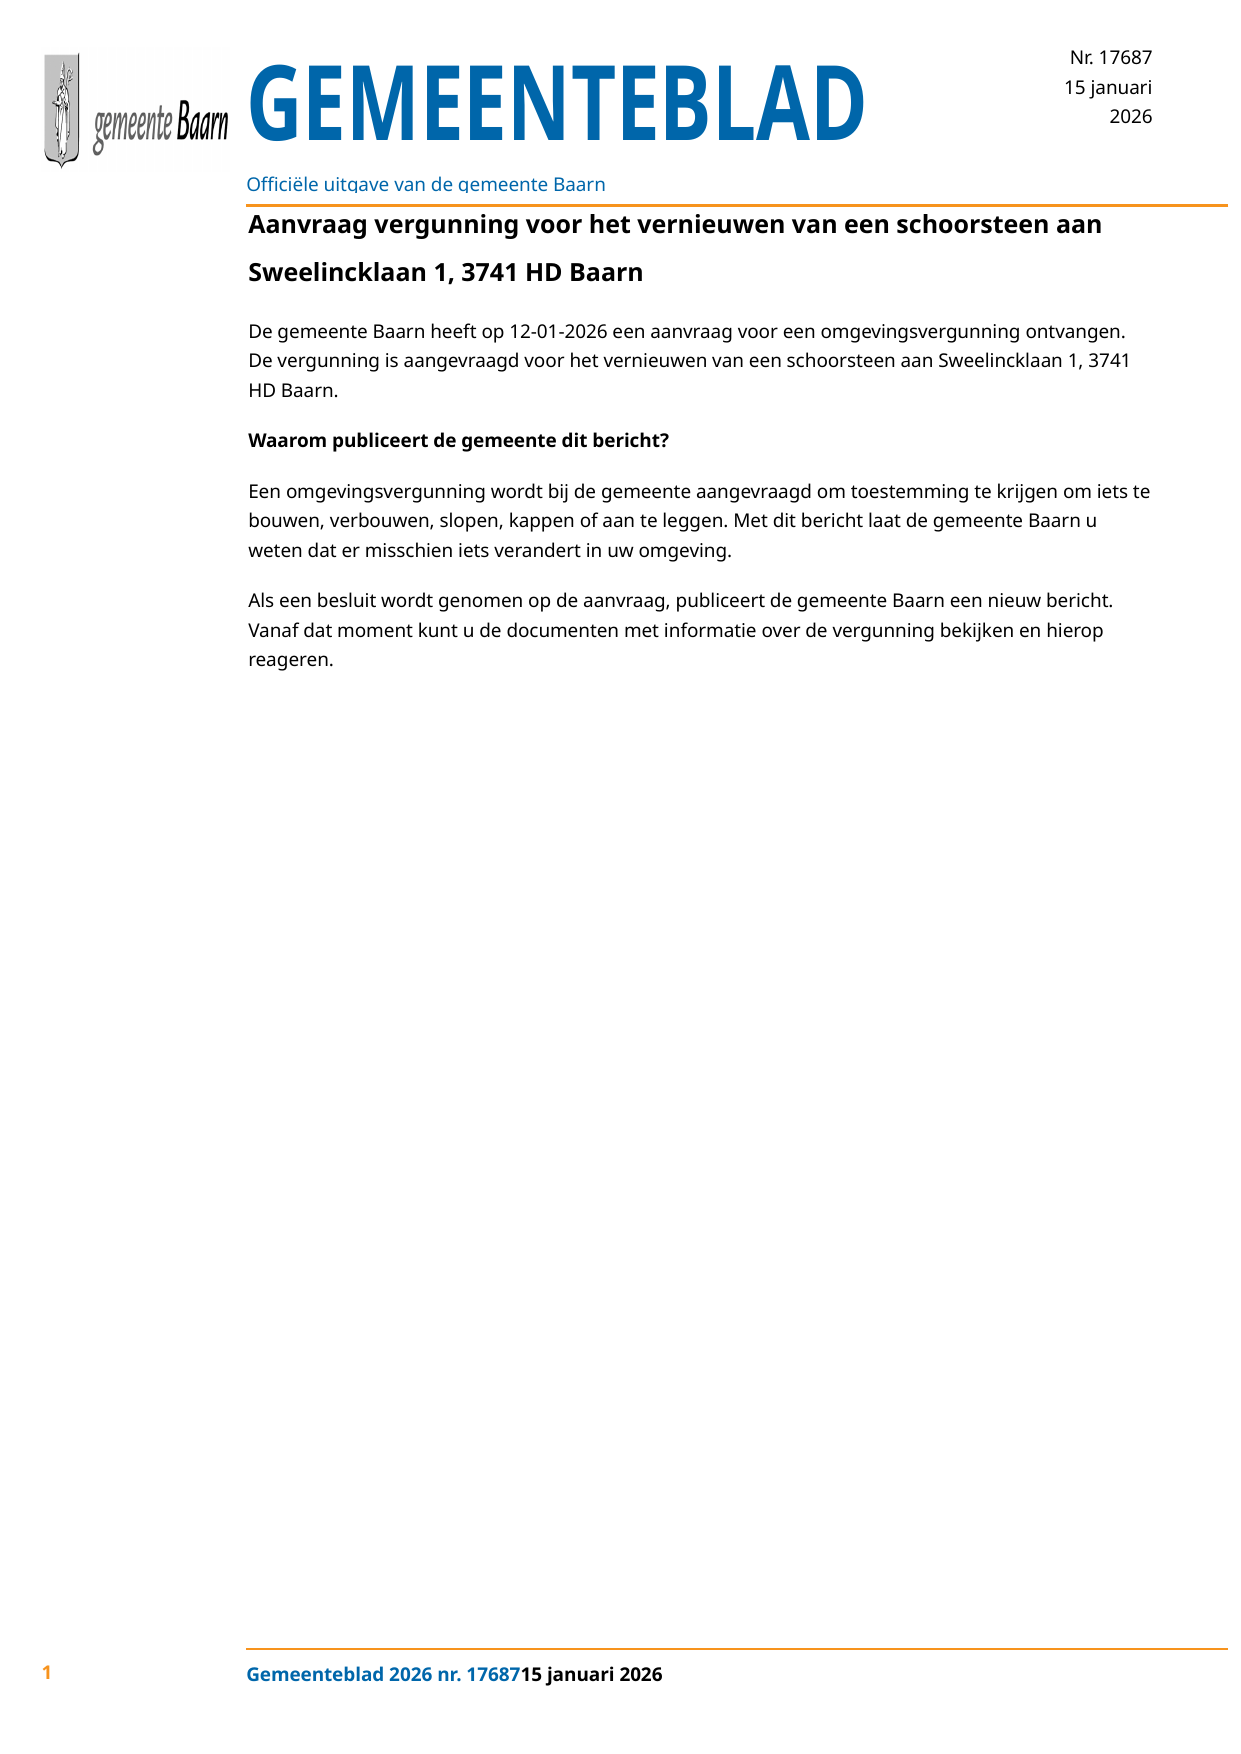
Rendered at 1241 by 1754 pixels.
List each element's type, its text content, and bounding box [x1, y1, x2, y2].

text Aanvraag vergunning voor het vernieuwen van een schoorsteen aan Sweelincklaan 1, 3741 HD Baarn [248, 207, 1152, 288]
text Een omgevingsvergunning wordt bij de gemeente aangevraagd om toestemming te krijgen om iets te bouwen, verbouwen, slopen, kappen of aan te leggen. Met dit bericht laat de gemeente Baarn u weten dat er misschien iets verandert in uw omgeving. [248, 478, 1152, 563]
text Als een besluit wordt genomen op de aanvraag, publiceert de gemeente Baarn een nieuw bericht. Vanaf dat moment kunt u de documenten met informatie over de vergunning bekijken en hierop reageren. [248, 587, 1152, 672]
picture [41, 47, 231, 172]
text Waarom publiceert de gemeente dit bericht? [248, 427, 1152, 453]
text De gemeente Baarn heeft op 12-01-2026 een aanvraag voor een omgevingsvergunning ontvangen. De vergunning is aangevraagd voor het vernieuwen van een schoorsteen aan Sweelincklaan 1, 3741 HD Baarn. [248, 318, 1152, 403]
